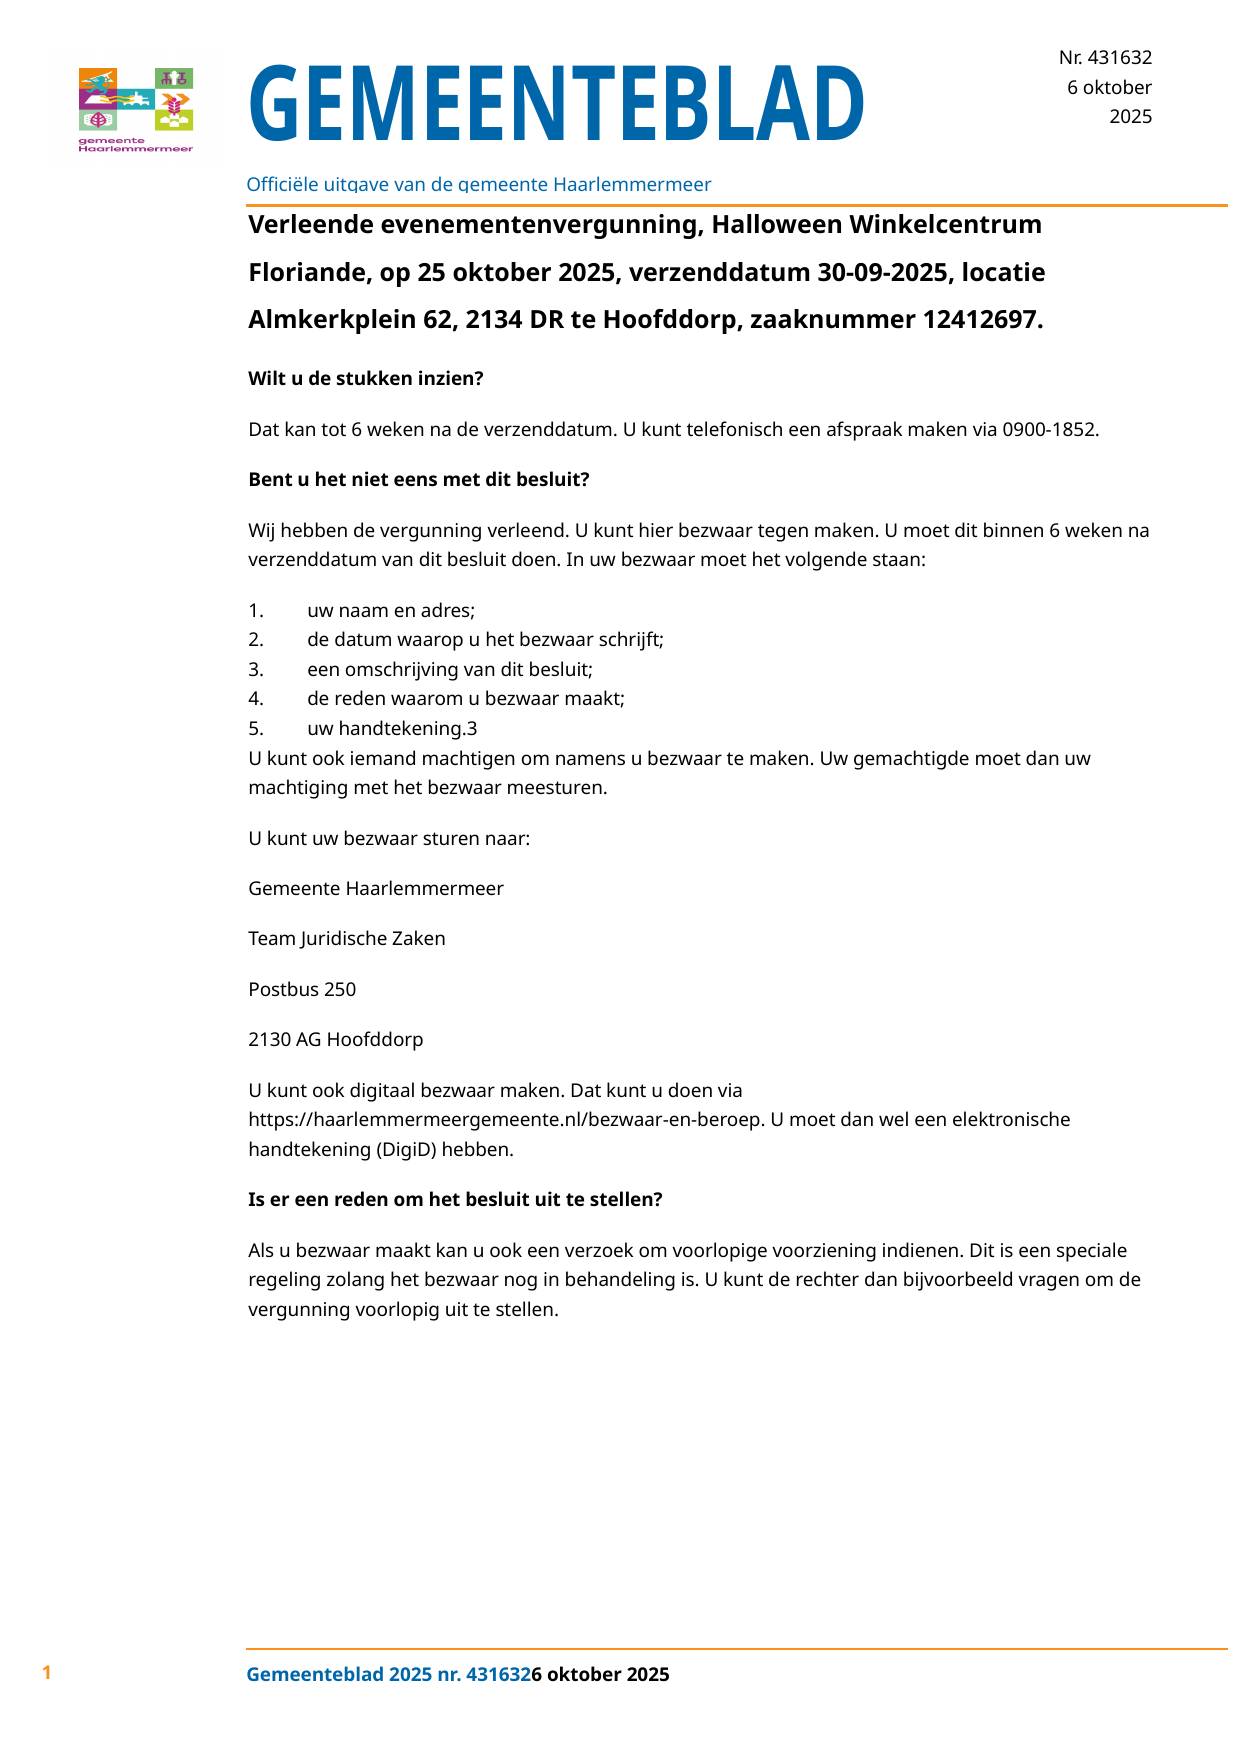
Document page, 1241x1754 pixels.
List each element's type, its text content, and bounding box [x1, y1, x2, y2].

list de datum waarop u het bezwaar schrijft; [248, 626, 1152, 652]
text Wij hebben de vergunning verleend. U kunt hier bezwaar tegen maken. U moet dit binnen 6 weken na verzenddatum van dit besluit doen. In uw bezwaar moet het volgende staan: [248, 517, 1152, 572]
text U kunt uw bezwaar sturen naar: [248, 825, 1152, 850]
text U kunt ook iemand machtigen om namens u bezwaar te maken. Uw gemachtigde moet dan uw machtiging met het bezwaar meesturen. [248, 745, 1152, 800]
list de reden waarom u bezwaar maakt; [248, 686, 1152, 711]
text 2130 AG Hoofddorp [248, 1026, 1152, 1052]
text Wilt u de stukken inzien? [248, 366, 1152, 391]
text U kunt ook digitaal bezwaar maken. Dat kunt u doen via https://haarlemmermeergemeente.nl/bezwaar-en-beroep. U moet dan wel een elektronische handtekening (DigiD) hebben. [248, 1077, 1152, 1162]
text Is er een reden om het besluit uit te stellen? [248, 1186, 1152, 1212]
list uw naam en adres; [248, 597, 1152, 622]
text Team Juridische Zaken [248, 926, 1152, 951]
text Verleende evenementenvergunning, Halloween Winkelcentrum Floriande, op 25 oktober 2025, verzenddatum 30-09-2025, locatie Almkerkplein 62, 2134 DR te Hoofddorp, zaaknummer 12412697. [248, 207, 1152, 336]
text Bent u het niet eens met dit besluit? [248, 466, 1152, 492]
text Als u bezwaar maakt kan u ook een verzoek om voorlopige voorziening indienen. Dit is een speciale regeling zolang het bezwaar nog in behandeling is. U kunt de rechter dan bijvoorbeeld vragen om de vergunning voorlopig uit te stellen. [248, 1237, 1152, 1322]
list een omschrijving van dit besluit; [248, 656, 1152, 682]
picture [41, 47, 231, 172]
text Dat kan tot 6 weken na de verzenddatum. U kunt telefonisch een afspraak maken via 0900-1852. [248, 416, 1152, 442]
text Postbus 250 [248, 976, 1152, 1002]
text Gemeente Haarlemmermeer [248, 875, 1152, 901]
list uw handtekening.3 [248, 715, 1152, 741]
